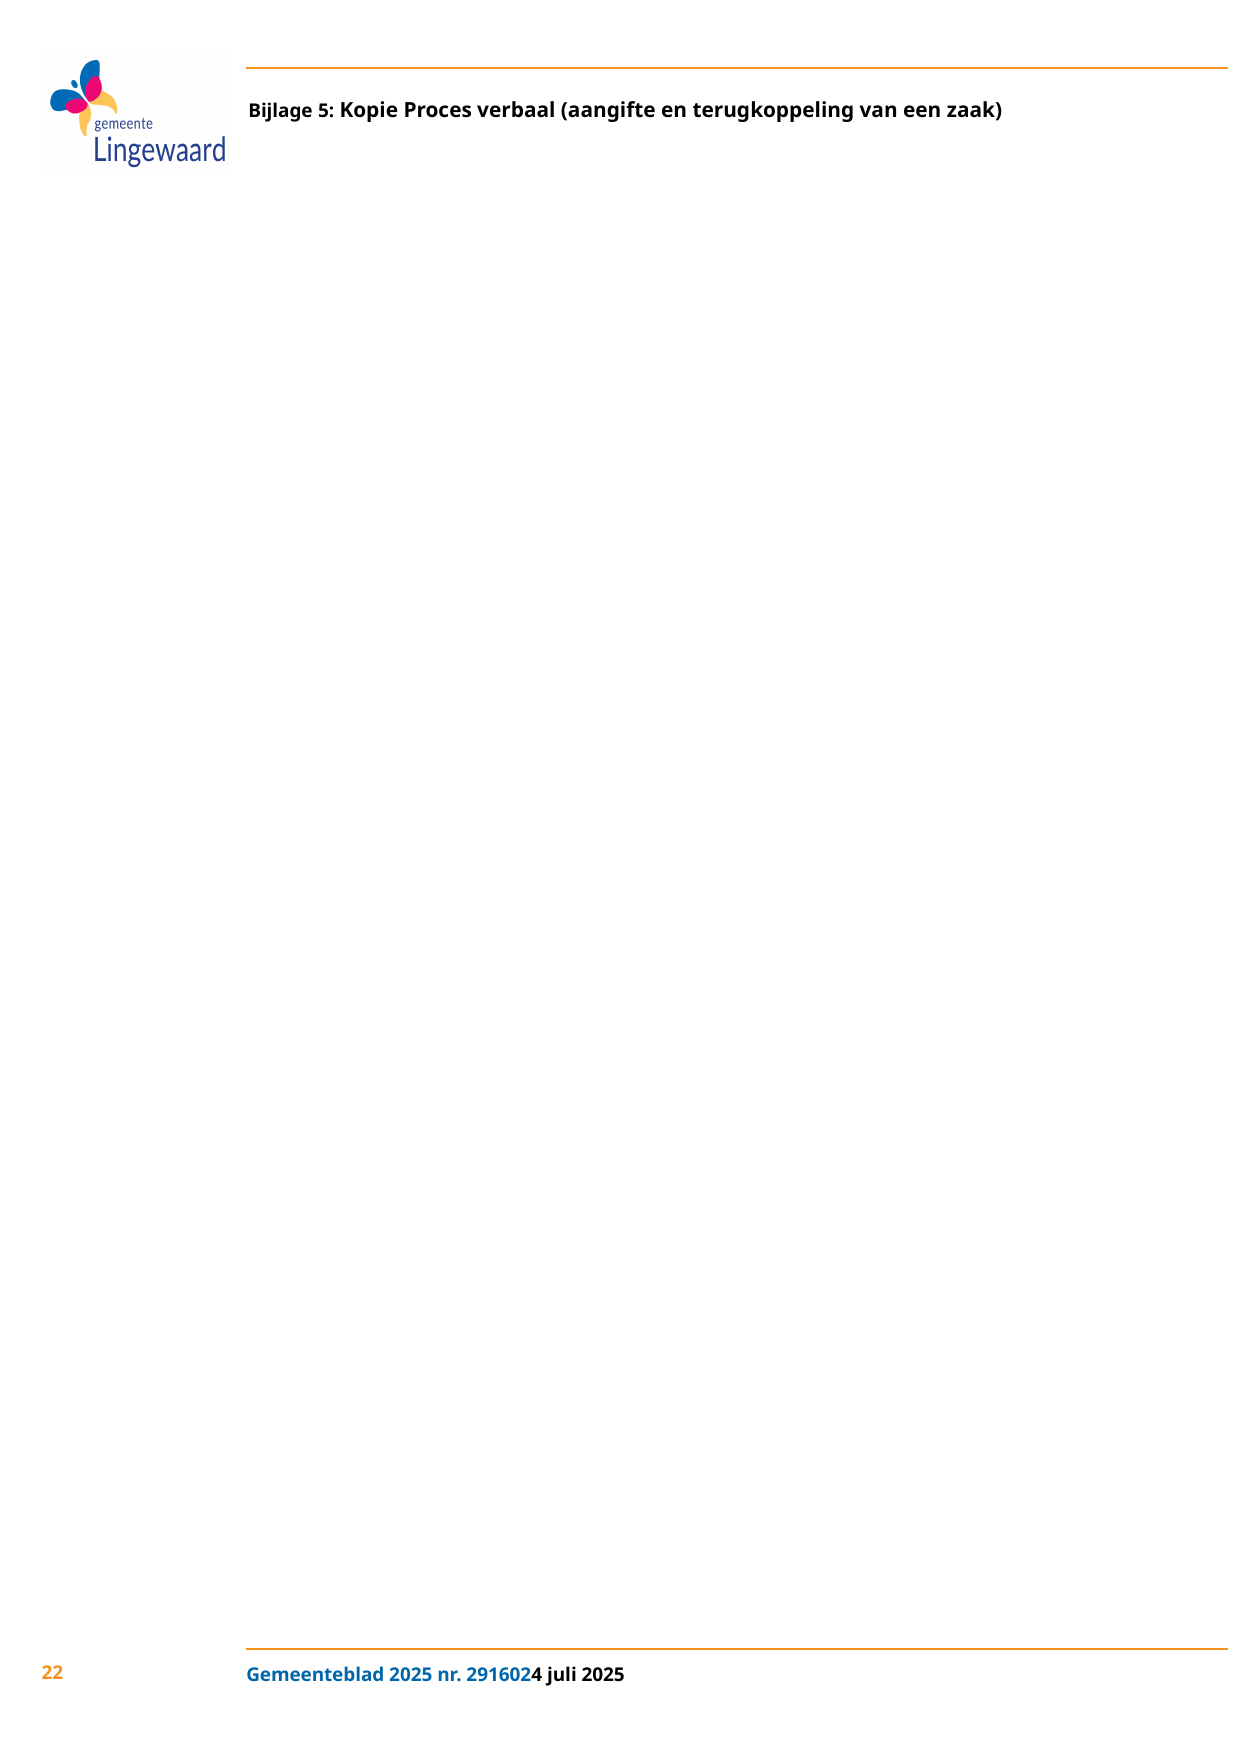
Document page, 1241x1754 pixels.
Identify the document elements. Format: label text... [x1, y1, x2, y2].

picture [41, 47, 231, 172]
text Bijlage 5: Kopie Proces verbaal (aangifte en terugkoppeling van een zaak) [248, 95, 1152, 123]
